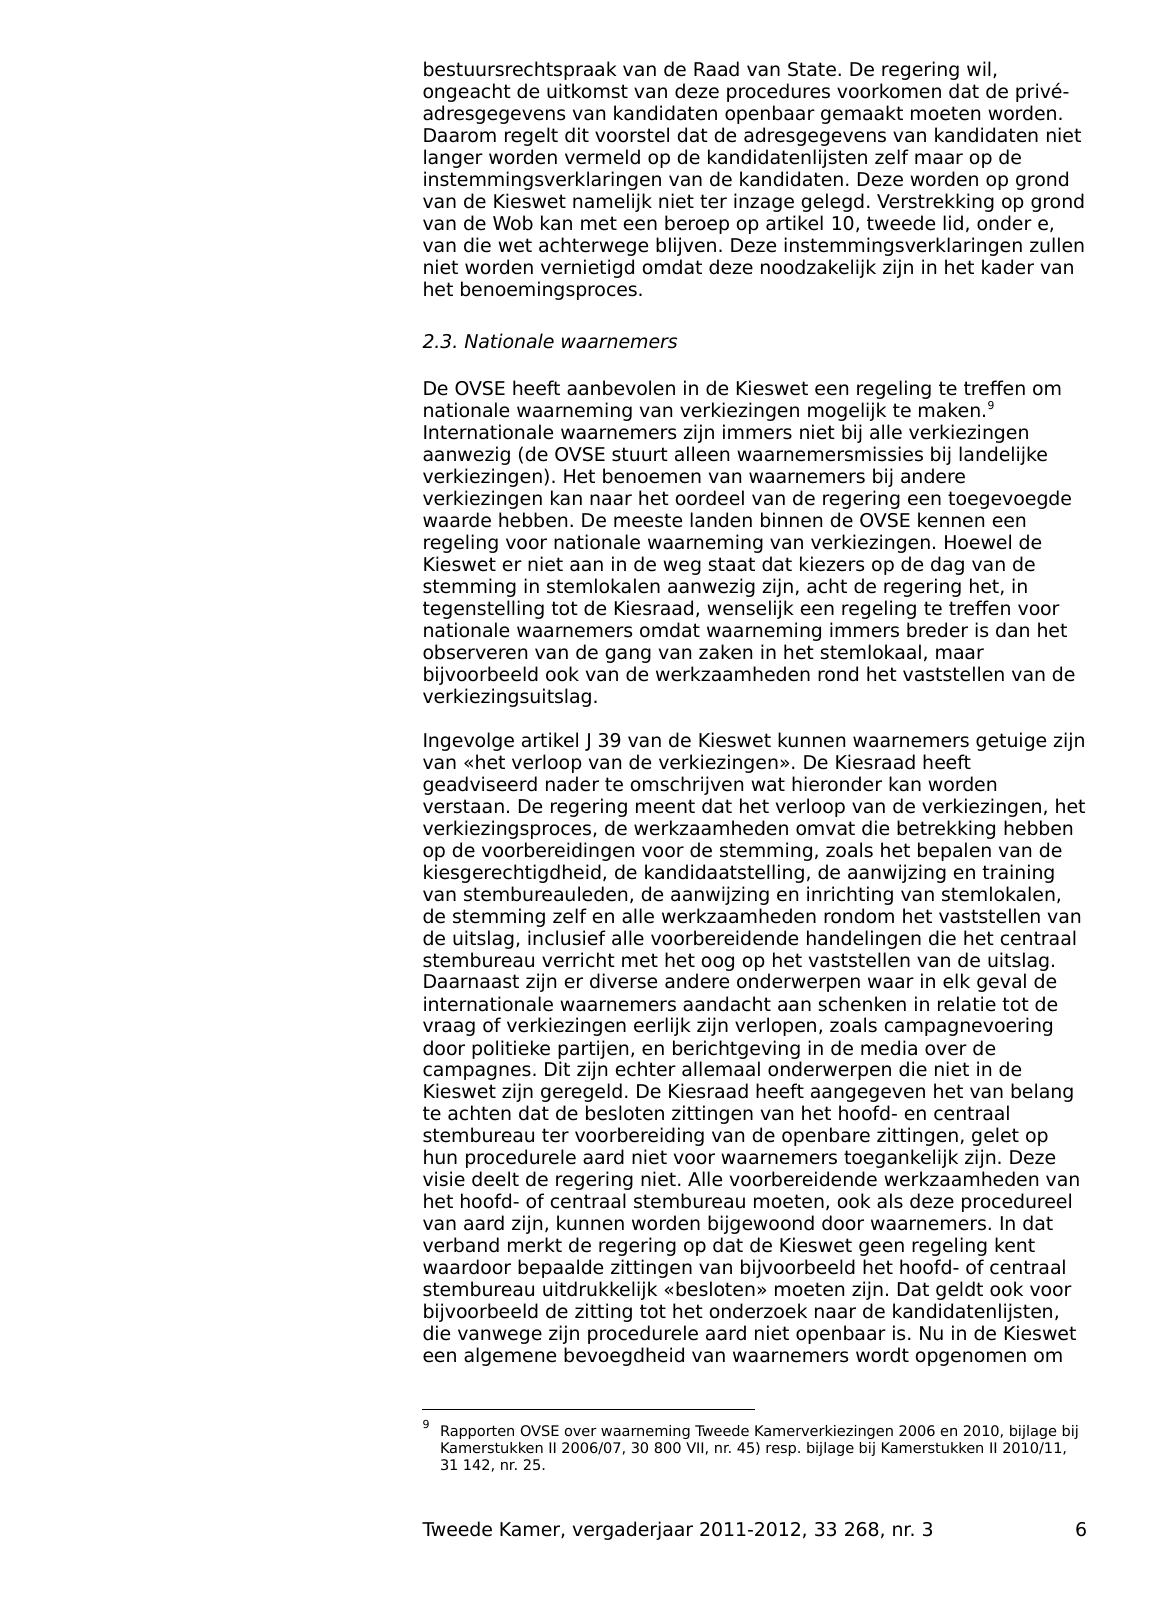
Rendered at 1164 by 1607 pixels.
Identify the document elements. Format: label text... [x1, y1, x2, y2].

text Ingevolge artikel J 39 van de Kieswet kunnen waarnemers getuige zijn van «het verloop van de verkiezingen». De Kiesraad heeft geadviseerd nader te omschrijven wat hieronder kan worden verstaan. De regering meent dat het verloop van de verkiezingen, het verkiezingsproces, de werkzaamheden omvat die betrekking hebben op de voorbereidingen voor de stemming, zoals het bepalen van de kiesgerechtigdheid, de kandidaatstelling, de aanwijzing en training van stembureauleden, de aanwijzing en inrichting van stemlokalen, de stemming zelf en alle werkzaamheden rondom het vaststellen van de uitslag, inclusief alle voorbereidende handelingen die het centraal stembureau verricht met het oog op het vaststellen van de uitslag. Daarnaast zijn er diverse andere onderwerpen waar in elk geval de internationale waarnemers aandacht aan schenken in relatie tot de vraag of verkiezingen eerlijk zijn verlopen, zoals campagnevoering door politieke partijen, en berichtgeving in de media over de campagnes. Dit zijn echter allemaal onderwerpen die niet in de Kieswet zijn geregeld. De Kiesraad heeft aangegeven het van belang te achten dat de besloten zittingen van het hoofd- en centraal stembureau ter voorbereiding van de openbare zittingen, gelet op hun procedurele aard niet voor waarnemers toegankelijk zijn. Deze visie deelt de regering niet. Alle voorbereidende werkzaamheden van het hoofd- of centraal stembureau moeten, ook als deze procedureel van aard zijn, kunnen worden bijgewoond door waarnemers. In dat verband merkt de regering op dat de Kieswet geen regeling kent waardoor bepaalde zittingen van bijvoorbeeld het hoofd- of centraal stembureau uitdrukkelijk «besloten» moeten zijn. Dat geldt ook voor bijvoorbeeld de zitting tot het onderzoek naar de kandidatenlijsten, die vanwege zijn procedurele aard niet openbaar is. Nu in de Kieswet een algemene bevoegdheid van waarnemers wordt opgenomen om [422, 730, 1087, 1367]
text bestuursrechtspraak van de Raad van State. De regering wil, ongeacht de uitkomst van deze procedures voorkomen dat de privé-adresgegevens van kandidaten openbaar gemaakt moeten worden. Daarom regelt dit voorstel dat de adresgegevens van kandidaten niet langer worden vermeld op de kandidatenlijsten zelf maar op de instemmingsverklaringen van de kandidaten. Deze worden op grond van de Kieswet namelijk niet ter inzage gelegd. Verstrekking op grond van de Wob kan met een beroep op artikel 10, tweede lid, onder e, van die wet achterwege blijven. Deze instemmingsverklaringen zullen niet worden vernietigd omdat deze noodzakelijk zijn in het kader van het benoemingsproces. [422, 59, 1087, 301]
text Rapporten OVSE over waarneming Tweede Kamerverkiezingen 2006 en 2010, bijlage bij Kamerstukken II 2006/07, 30 800 VII, nr. 45) resp. bijlage bij Kamerstukken II 2010/11, 31 142, nr. 25. [422, 1418, 1087, 1474]
subtitle 2.3. Nationale waarnemers [422, 331, 1087, 353]
text De OVSE heeft aanbevolen in de Kieswet een regeling te treffen om nationale waarneming van verkiezingen mogelijk te maken. Internationale waarnemers zijn immers niet bij alle verkiezingen aanwezig (de OVSE stuurt alleen waarnemersmissies bij landelijke verkiezingen). Het benoemen van waarnemers bij andere verkiezingen kan naar het oordeel van de regering een toegevoegde waarde hebben. De meeste landen binnen de OVSE kennen een regeling voor nationale waarneming van verkiezingen. Hoewel de Kieswet er niet aan in de weg staat dat kiezers op de dag van de stemming in stemlokalen aanwezig zijn, acht de regering het, in tegenstelling tot de Kiesraad, wenselijk een regeling te treffen voor nationale waarnemers omdat waarneming immers breder is dan het observeren van de gang van zaken in het stemlokaal, maar bijvoorbeeld ook van de werkzaamheden rond het vaststellen van de verkiezingsuitslag. [422, 378, 1087, 707]
